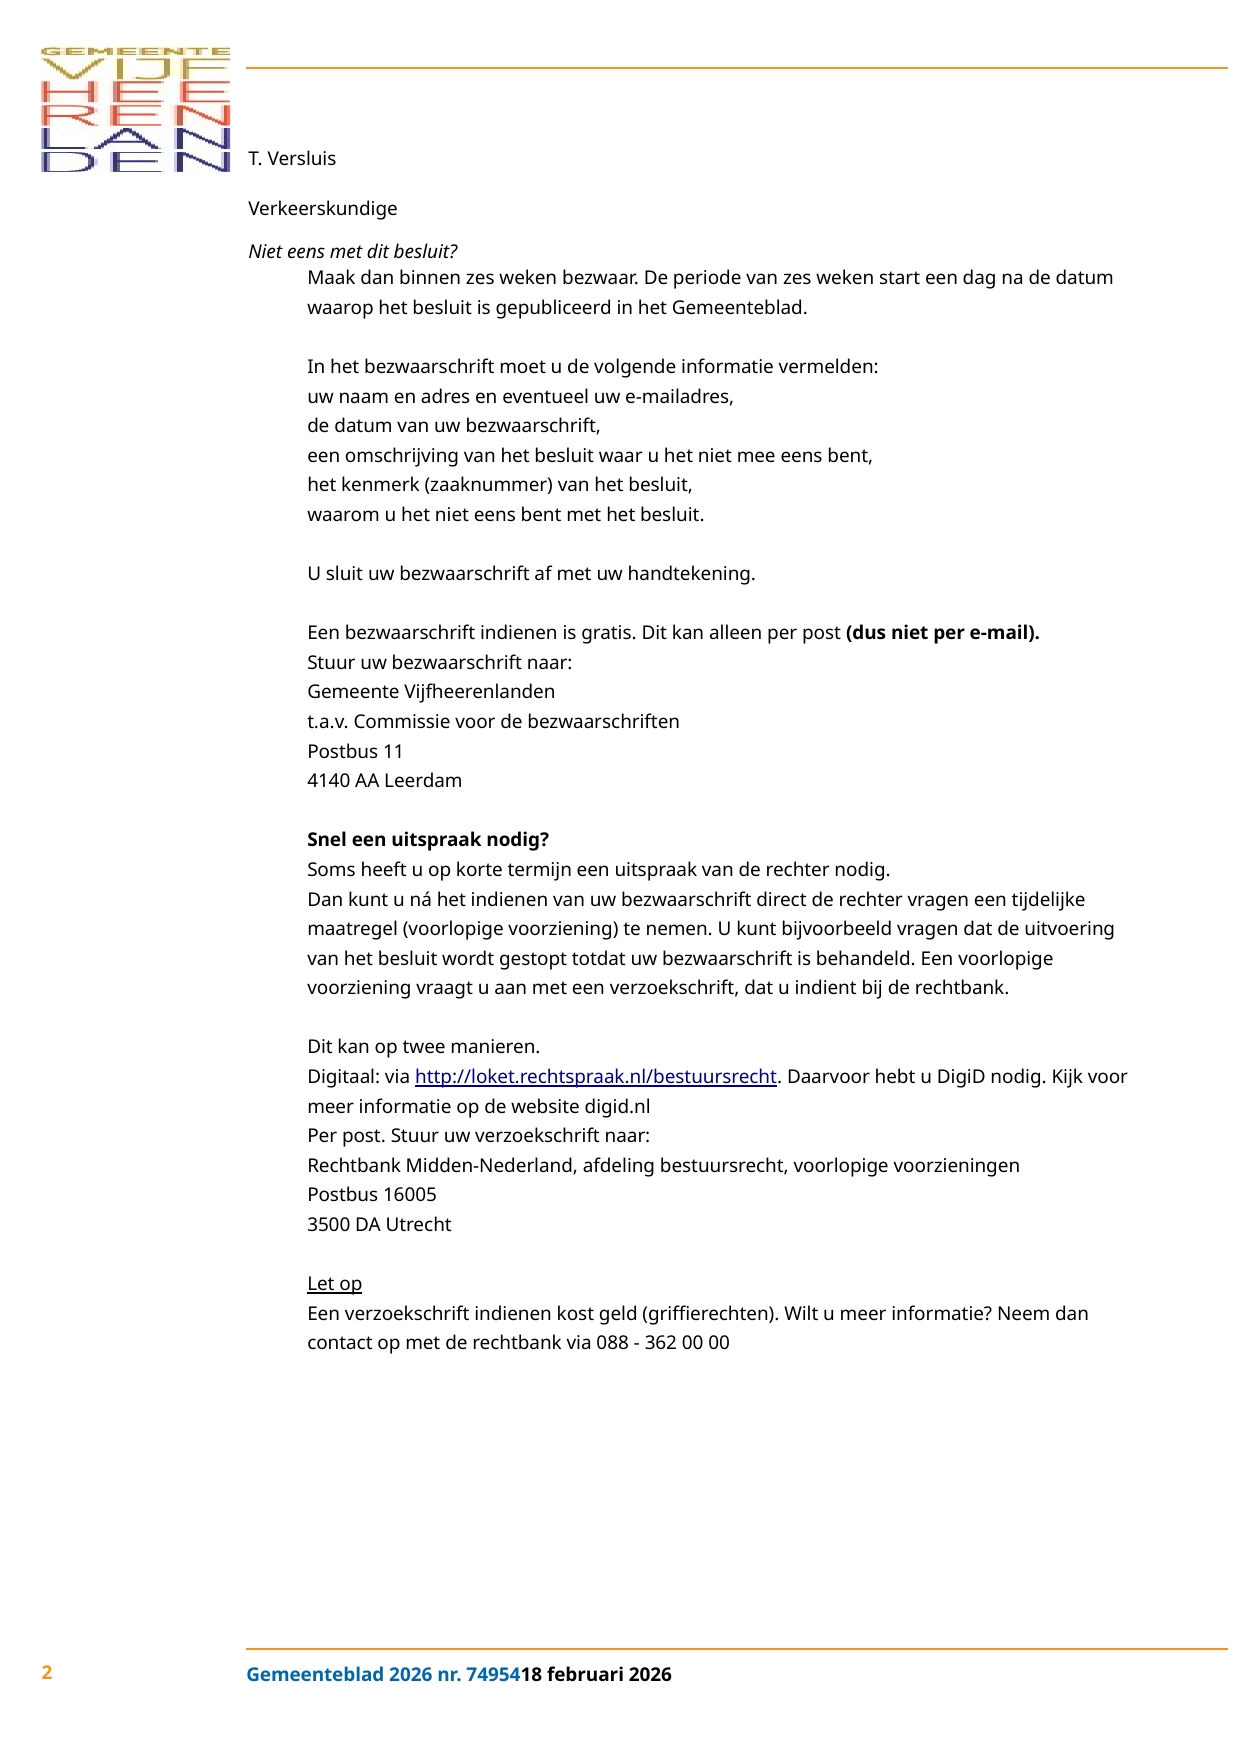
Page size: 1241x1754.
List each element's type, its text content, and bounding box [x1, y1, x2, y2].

list 4140 AA Leerdam [248, 767, 1152, 793]
list Postbus 11 [248, 738, 1152, 763]
list het kenmerk (zaaknummer) van het besluit, [248, 472, 1152, 497]
list Stuur uw bezwaarschrift naar: [248, 649, 1152, 675]
list Dit kan op twee manieren. [248, 1034, 1152, 1059]
list Digitaal: via http://loket.rechtspraak.nl/bestuursrecht. Daarvoor hebt u DigiD nodig. Kijk voor meer informatie op de website digid.nl [248, 1063, 1152, 1118]
list Let op [248, 1270, 1152, 1296]
list Snel een uitspraak nodig? [248, 827, 1152, 852]
list waarom u het niet eens bent met het besluit. [248, 501, 1152, 527]
text Verkeerskundige [248, 196, 1152, 221]
list Soms heeft u op korte termijn een uitspraak van de rechter nodig. [248, 856, 1152, 882]
list Postbus 16005 [248, 1182, 1152, 1207]
list Een bezwaarschrift indienen is gratis. Dit kan alleen per post (dus niet per e-mail). [248, 619, 1152, 645]
list uw naam en adres en eventueel uw e-mailadres, [248, 383, 1152, 408]
list Maak dan binnen zes weken bezwaar. De periode van zes weken start een dag na de datum waarop het besluit is gepubliceerd in het Gemeenteblad. [248, 264, 1152, 320]
list Gemeente Vijfheerenlanden [248, 679, 1152, 704]
list In het bezwaarschrift moet u de volgende informatie vermelden: [248, 353, 1152, 379]
list de datum van uw bezwaarschrift, [248, 412, 1152, 438]
text Niet eens met dit besluit? [248, 239, 1152, 264]
list Rechtbank Midden-Nederland, afdeling bestuursrecht, voorlopige voorzieningen [248, 1152, 1152, 1178]
list Een verzoekschrift indienen kost geld (griffierechten). Wilt u meer informatie? Neem dan contact op met de rechtbank via 088 - 362 00 00 [248, 1300, 1152, 1355]
list 3500 DA Utrecht [248, 1211, 1152, 1237]
list t.a.v. Commissie voor de bezwaarschriften [248, 708, 1152, 734]
list een omschrijving van het besluit waar u het niet mee eens bent, [248, 442, 1152, 468]
list Per post. Stuur uw verzoekschrift naar: [248, 1122, 1152, 1148]
text T. Versluis [248, 145, 1152, 171]
list Dan kunt u ná het indienen van uw bezwaarschrift direct de rechter vragen een tijdelijke maatregel (voorlopige voorziening) te nemen. U kunt bijvoorbeeld vragen dat de uitvoering van het besluit wordt gestopt totdat uw bezwaarschrift is behandeld. Een voorlopige voorziening vraagt u aan met een verzoekschrift, dat u indient bij de rechtbank. [248, 886, 1152, 1000]
picture [41, 47, 231, 172]
list U sluit uw bezwaarschrift af met uw handtekening. [248, 560, 1152, 586]
